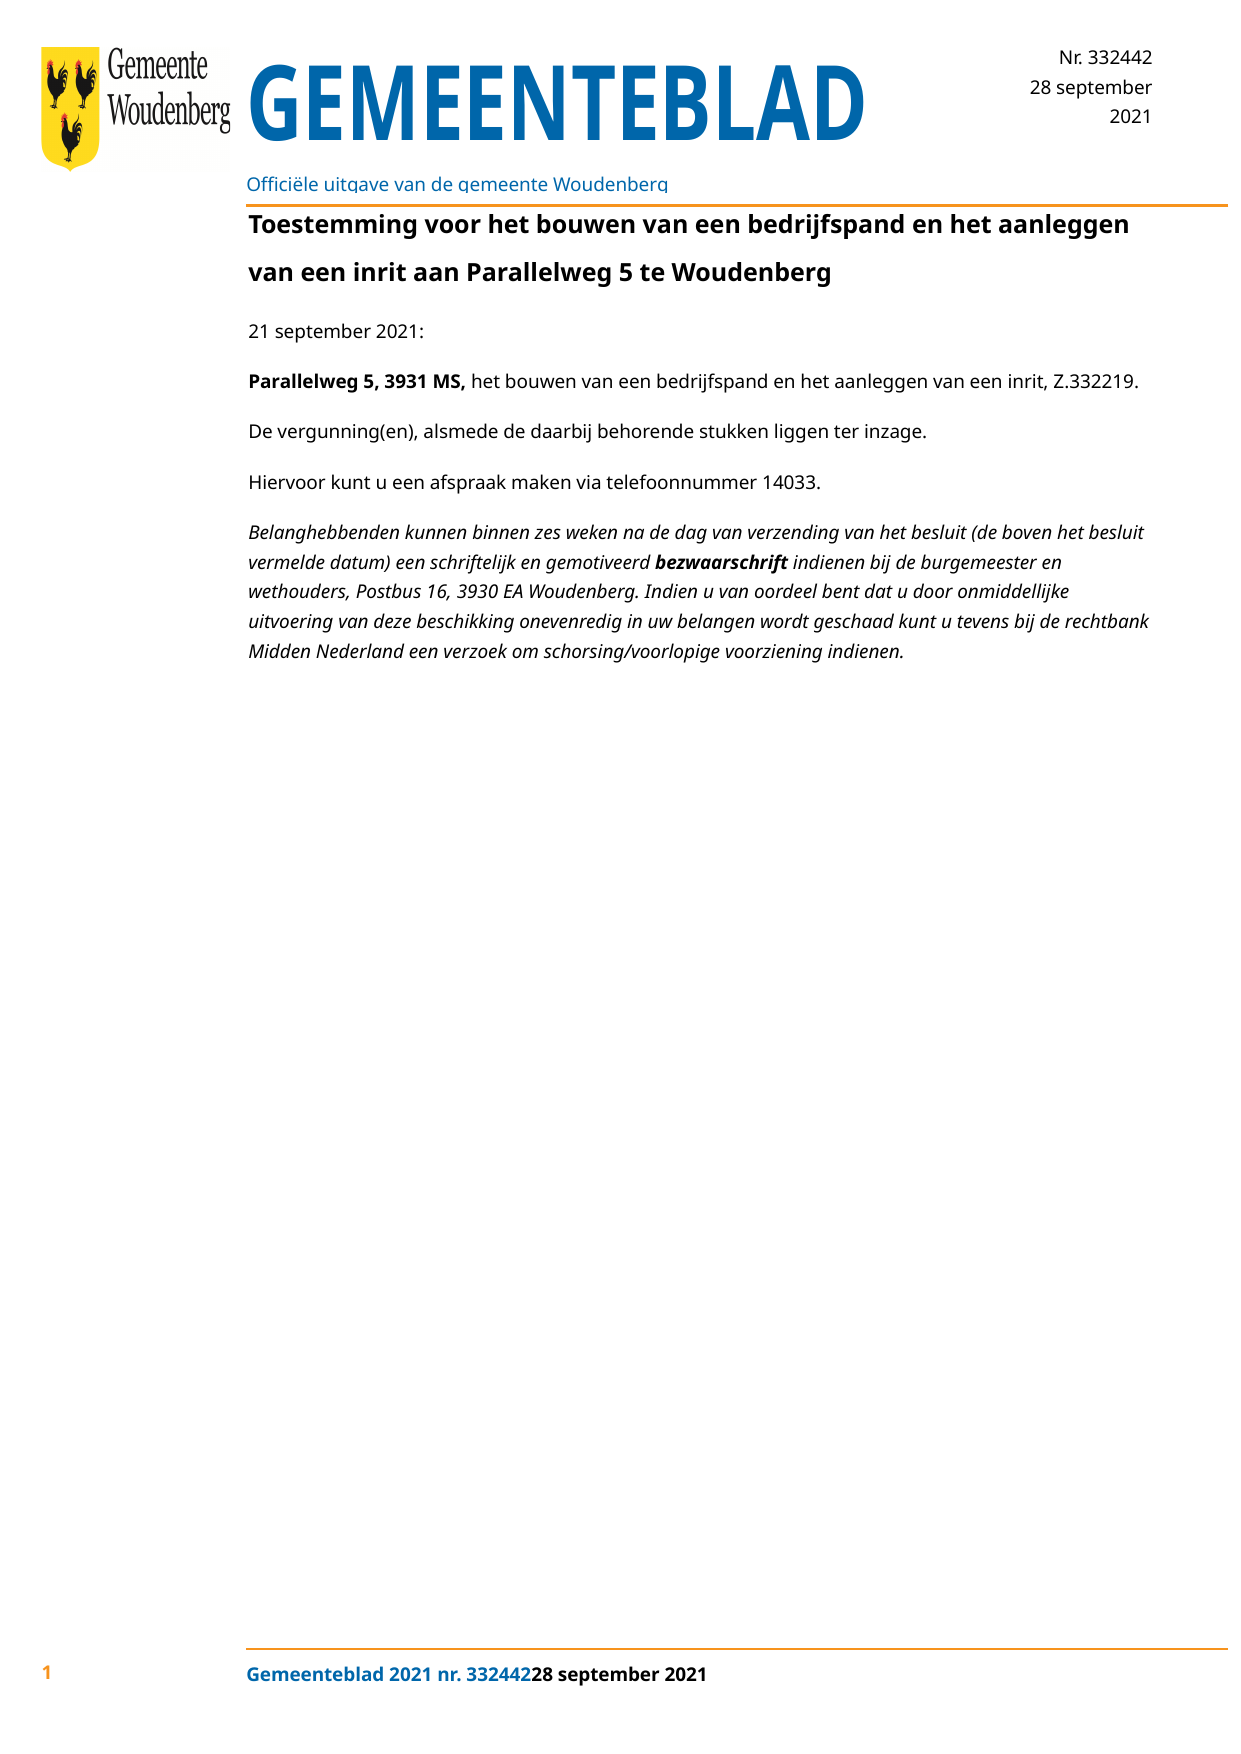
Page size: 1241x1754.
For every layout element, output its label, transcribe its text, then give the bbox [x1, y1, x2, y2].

text Hiervoor kunt u een afspraak maken via telefoonnummer 14033. [248, 469, 1152, 495]
text Parallelweg 5, 3931 MS, het bouwen van een bedrijfspand en het aanleggen van een inrit, Z.332219. [248, 368, 1152, 394]
text De vergunning(en), alsmede de daarbij behorende stukken liggen ter inzage. [248, 419, 1152, 444]
text Belanghebbenden kunnen binnen zes weken na de dag van verzending van het besluit (de boven het besluit vermelde datum) een schriftelijk en gemotiveerd bezwaarschrift indienen bij de burgemeester en wethouders, Postbus 16, 3930 EA Woudenberg. Indien u van oordeel bent dat u door onmiddellijke uitvoering van deze beschikking onevenredig in uw belangen wordt geschaad kunt u tevens bij de rechtbank Midden Nederland een verzoek om schorsing/voorlopige voorziening indienen. [248, 519, 1152, 664]
text Toestemming voor het bouwen van een bedrijfspand en het aanleggen van een inrit aan Parallelweg 5 te Woudenberg [248, 207, 1152, 288]
picture [41, 47, 231, 172]
text 21 september 2021: [248, 318, 1152, 344]
